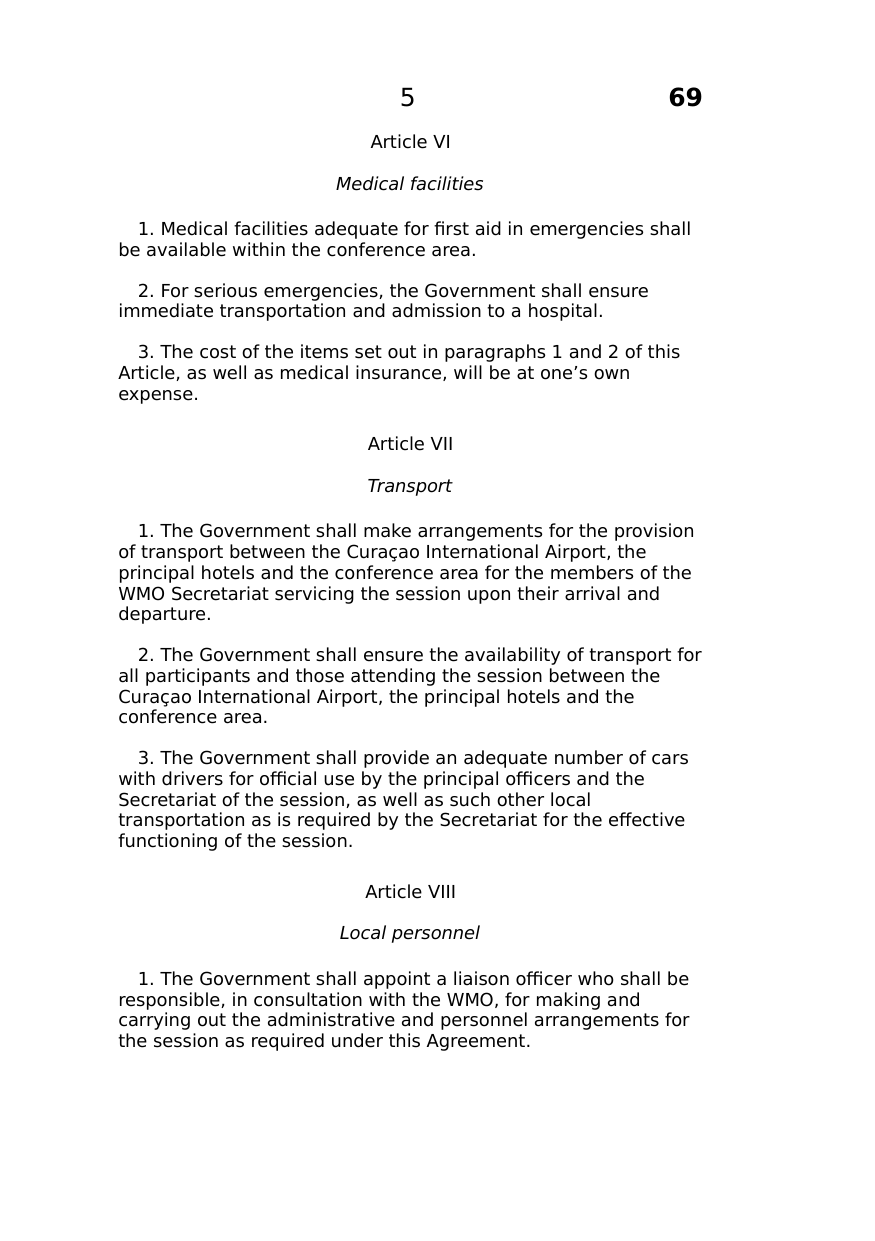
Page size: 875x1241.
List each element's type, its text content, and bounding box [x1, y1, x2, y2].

text 3. The Government shall provide an adequate number of cars with drivers for official use by the principal officers and the Secretariat of the session, as well as such other local transportation as is required by the Secretariat for the effective functioning of the session. [118, 748, 703, 852]
text 1. Medical facilities adequate for first aid in emergencies shall be available within the conference area. [118, 219, 703, 261]
subtitle Article VIII Local personnel [118, 882, 703, 944]
subtitle Article VII Transport [118, 434, 703, 496]
text 3. The cost of the items set out in paragraphs 1 and 2 of this Article, as well as medical insurance, will be at one’s own expense. [118, 342, 703, 404]
subtitle Article VI Medical facilities [118, 132, 703, 194]
text 2. For serious emergencies, the Government shall ensure immediate transportation and admission to a hospital. [118, 281, 703, 322]
text 2. The Government shall ensure the availability of transport for all participants and those attending the session between the Curaçao International Airport, the principal hotels and the conference area. [118, 645, 703, 728]
text 1. The Government shall appoint a liaison officer who shall be responsible, in consultation with the WMO, for making and carrying out the administrative and personnel arrangements for the session as required under this Agreement. [118, 969, 703, 1052]
text 1. The Government shall make arrangements for the provision of transport between the Curaçao International Airport, the principal hotels and the conference area for the members of the WMO Secretariat servicing the session upon their arrival and departure. [118, 521, 703, 625]
